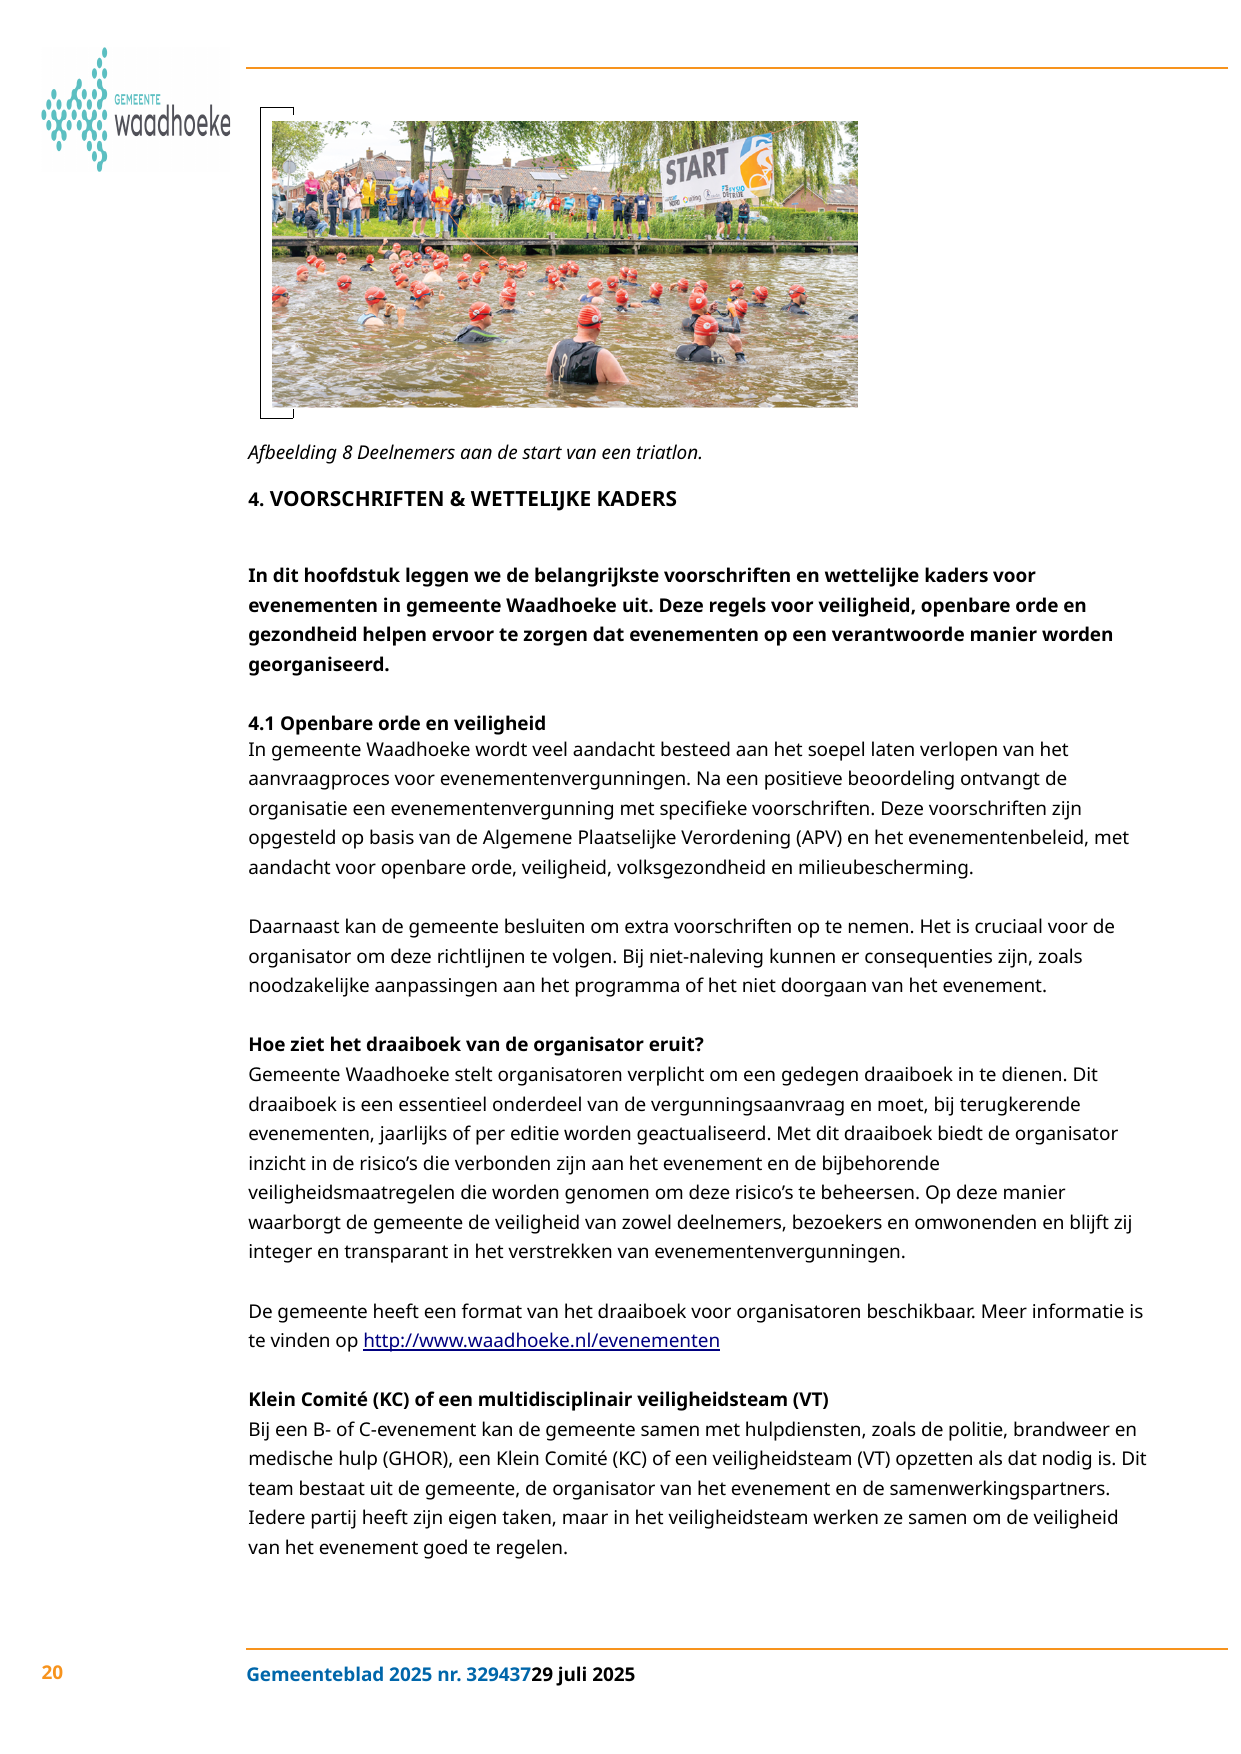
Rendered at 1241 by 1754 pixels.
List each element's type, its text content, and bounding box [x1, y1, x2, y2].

text Afbeelding 8 Deelnemers aan de start van een triatlon. [248, 439, 1152, 464]
picture [268, 115, 860, 409]
text 4.1 Openbare orde en veiligheid [248, 710, 1152, 736]
text Daarnaast kan de gemeente besluiten om extra voorschriften op te nemen. Het is cruciaal voor de organisator om deze richtlijnen te volgen. Bij niet-naleving kunnen er consequenties zijn, zoals noodzakelijke aanpassingen aan het programma of het niet doorgaan van het evenement. [248, 913, 1152, 998]
text In gemeente Waadhoeke wordt veel aandacht besteed aan het soepel laten verlopen van het aanvraagproces voor evenementenvergunningen. Na een positieve beoordeling ontvangt de organisatie een evenementenvergunning met specifieke voorschriften. Deze voorschriften zijn opgesteld op basis van de Algemene Plaatselijke Verordening (APV) en het evenementenbeleid, met aandacht voor openbare orde, veiligheid, volksgezondheid en milieubescherming. [248, 736, 1152, 880]
text Klein Comité (KC) of een multidisciplinair veiligheidsteam (VT) [248, 1386, 1152, 1412]
text Hoe ziet het draaiboek van de organisator eruit? [248, 1032, 1152, 1057]
table_header De gemeente heeft een format van het draaiboek voor organisatoren beschikbaar. Meer informatie is te vinden op http://www.waadhoeke.nl/evenementen [248, 1298, 1152, 1353]
text Bij een B- of C-evenement kan de gemeente samen met hulpdiensten, zoals de politie, brandweer en medische hulp (GHOR), een Klein Comité (KC) of een veiligheidsteam (VT) opzetten als dat nodig is. Dit team bestaat uit de gemeente, de organisator van het evenement en de samenwerkingspartners. Iedere partij heeft zijn eigen taken, maar in het veiligheidsteam werken ze samen om de veiligheid van het evenement goed te regelen. [248, 1416, 1152, 1560]
picture [41, 47, 231, 172]
text In dit hoofdstuk leggen we de belangrijkste voorschriften en wettelijke kaders voor evenementen in gemeente Waadhoeke uit. Deze regels voor veiligheid, openbare orde en gezondheid helpen ervoor te zorgen dat evenementen op een verantwoorde manier worden georganiseerd. [248, 562, 1152, 677]
text 4. VOORSCHRIFTEN & WETTELIJKE KADERS [248, 484, 1152, 513]
text Gemeente Waadhoeke stelt organisatoren verplicht om een gedegen draaiboek in te dienen. Dit draaiboek is een essentieel onderdeel van de vergunningsaanvraag en moet, bij terugkerende evenementen, jaarlijks of per editie worden geactualiseerd. Met dit draaiboek biedt de organisator inzicht in de risico’s die verbonden zijn aan het evenement en de bijbehorende veiligheidsmaatregelen die worden genomen om deze risico’s te beheersen. Op deze manier waarborgt de gemeente de veiligheid van zowel deelnemers, bezoekers en omwonenden en blijft zij integer en transparant in het verstrekken van evenementenvergunningen. [248, 1061, 1152, 1264]
